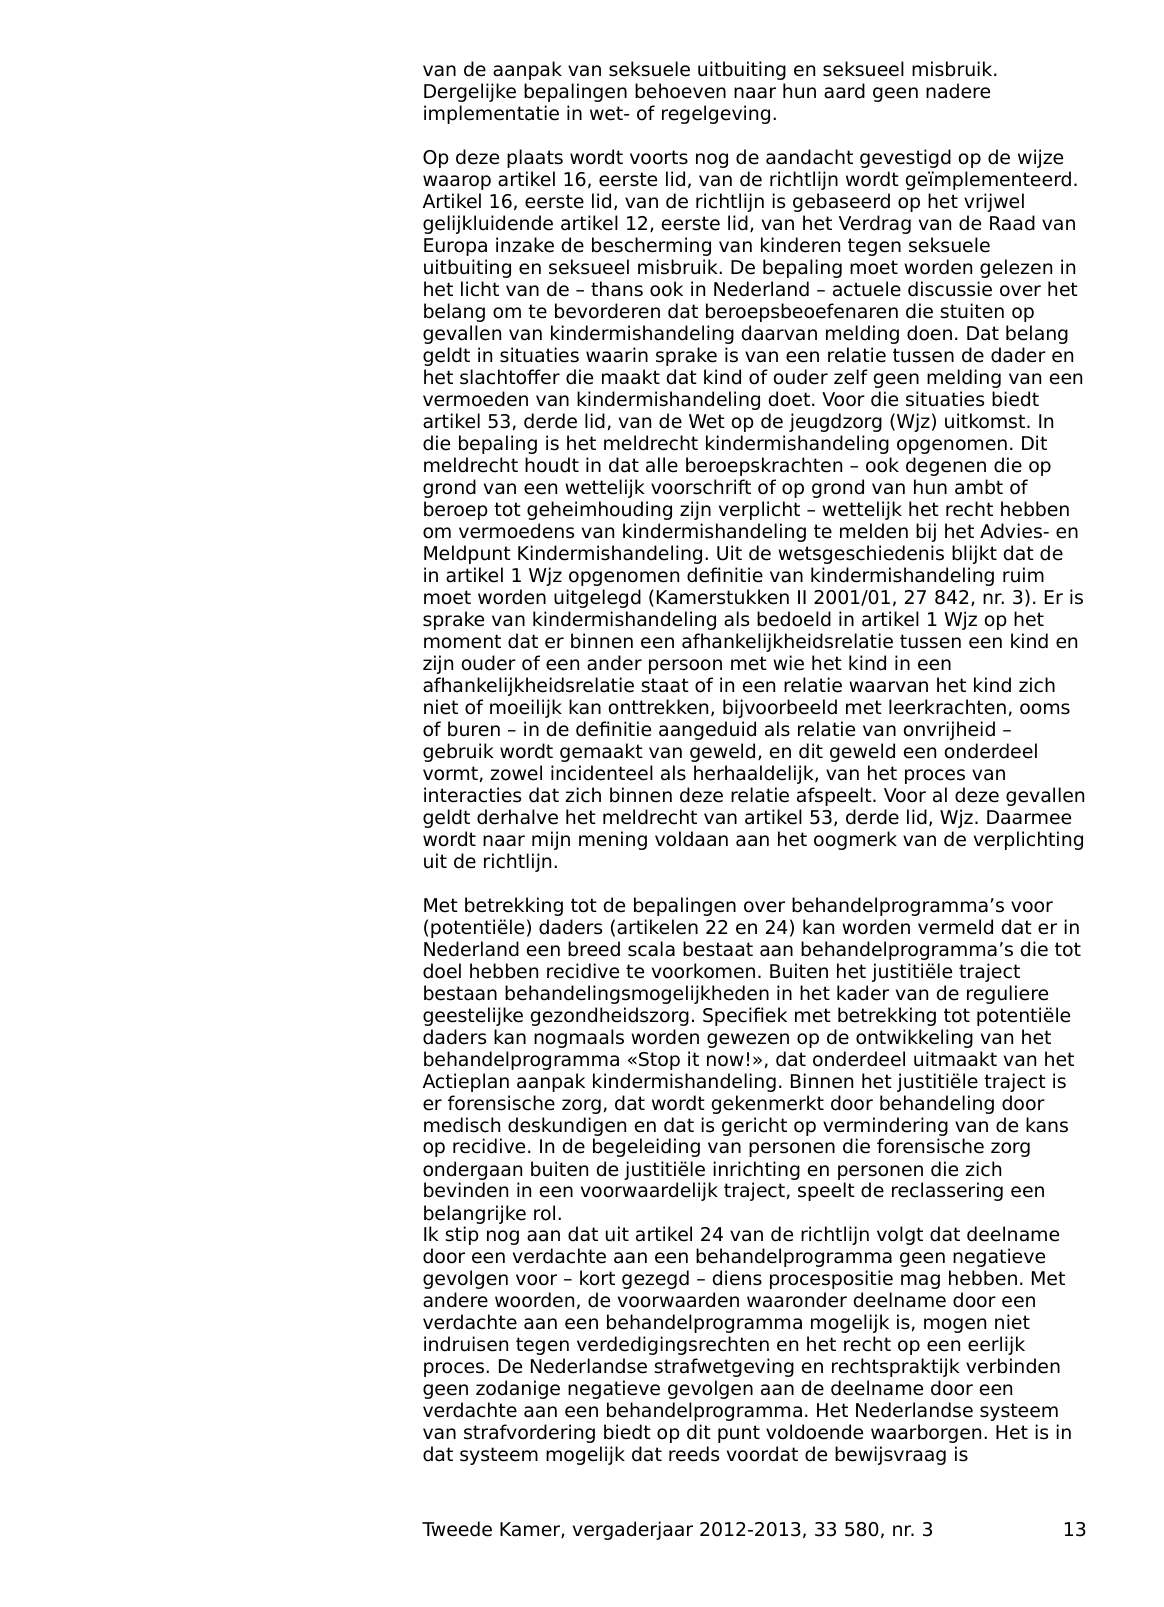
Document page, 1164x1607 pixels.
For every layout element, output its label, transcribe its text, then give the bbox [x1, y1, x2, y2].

text Met betrekking tot de bepalingen over behandelprogramma’s voor (potentiële) daders (artikelen 22 en 24) kan worden vermeld dat er in Nederland een breed scala bestaat aan behandelprogramma’s die tot doel hebben recidive te voorkomen. Buiten het justitiële traject bestaan behandelingsmogelijkheden in het kader van de reguliere geestelijke gezondheidszorg. Specifiek met betrekking tot potentiële daders kan nogmaals worden gewezen op de ontwikkeling van het behandelprogramma «Stop it now!», dat onderdeel uitmaakt van het Actieplan aanpak kindermishandeling. Binnen het justitiële traject is er forensische zorg, dat wordt gekenmerkt door behandeling door medisch deskundigen en dat is gericht op vermindering van de kans op recidive. In de begeleiding van personen die forensische zorg ondergaan buiten de justitiële inrichting en personen die zich bevinden in een voorwaardelijk traject, speelt de reclassering een belangrijke rol. [422, 895, 1087, 1224]
text van de aanpak van seksuele uitbuiting en seksueel misbruik. Dergelijke bepalingen behoeven naar hun aard geen nadere implementatie in wet- of regelgeving. [422, 59, 1087, 125]
text Ik stip nog aan dat uit artikel 24 van de richtlijn volgt dat deelname door een verdachte aan een behandelprogramma geen negatieve gevolgen voor – kort gezegd – diens procespositie mag hebben. Met andere woorden, de voorwaarden waaronder deelname door een verdachte aan een behandelprogramma mogelijk is, mogen niet indruisen tegen verdedigingsrechten en het recht op een eerlijk proces. De Nederlandse strafwetgeving en rechtspraktijk verbinden geen zodanige negatieve gevolgen aan de deelname door een verdachte aan een behandelprogramma. Het Nederlandse systeem van strafvordering biedt op dit punt voldoende waarborgen. Het is in dat systeem mogelijk dat reeds voordat de bewijsvraag is [422, 1224, 1087, 1466]
text Op deze plaats wordt voorts nog de aandacht gevestigd op de wijze waarop artikel 16, eerste lid, van de richtlijn wordt geïmplementeerd. Artikel 16, eerste lid, van de richtlijn is gebaseerd op het vrijwel gelijkluidende artikel 12, eerste lid, van het Verdrag van de Raad van Europa inzake de bescherming van kinderen tegen seksuele uitbuiting en seksueel misbruik. De bepaling moet worden gelezen in het licht van de – thans ook in Nederland – actuele discussie over het belang om te bevorderen dat beroepsbeoefenaren die stuiten op gevallen van kindermishandeling daarvan melding doen. Dat belang geldt in situaties waarin sprake is van een relatie tussen de dader en het slachtoffer die maakt dat kind of ouder zelf geen melding van een vermoeden van kindermishandeling doet. Voor die situaties biedt artikel 53, derde lid, van de Wet op de jeugdzorg (Wjz) uitkomst. In die bepaling is het meldrecht kindermishandeling opgenomen. Dit meldrecht houdt in dat alle beroepskrachten – ook degenen die op grond van een wettelijk voorschrift of op grond van hun ambt of beroep tot geheimhouding zijn verplicht – wettelijk het recht hebben om vermoedens van kindermishandeling te melden bij het Advies- en Meldpunt Kindermishandeling. Uit de wetsgeschiedenis blijkt dat de in artikel 1 Wjz opgenomen definitie van kindermishandeling ruim moet worden uitgelegd (Kamerstukken II 2001/01, 27 842, nr. 3). Er is sprake van kindermishandeling als bedoeld in artikel 1 Wjz op het moment dat er binnen een afhankelijkheidsrelatie tussen een kind en zijn ouder of een ander persoon met wie het kind in een afhankelijkheidsrelatie staat of in een relatie waarvan het kind zich niet of moeilijk kan onttrekken, bijvoorbeeld met leerkrachten, ooms of buren – in de definitie aangeduid als relatie van onvrijheid – gebruik wordt gemaakt van geweld, en dit geweld een onderdeel vormt, zowel incidenteel als herhaaldelijk, van het proces van interacties dat zich binnen deze relatie afspeelt. Voor al deze gevallen geldt derhalve het meldrecht van artikel 53, derde lid, Wjz. Daarmee wordt naar mijn mening voldaan aan het oogmerk van de verplichting uit de richtlijn. [422, 147, 1087, 872]
